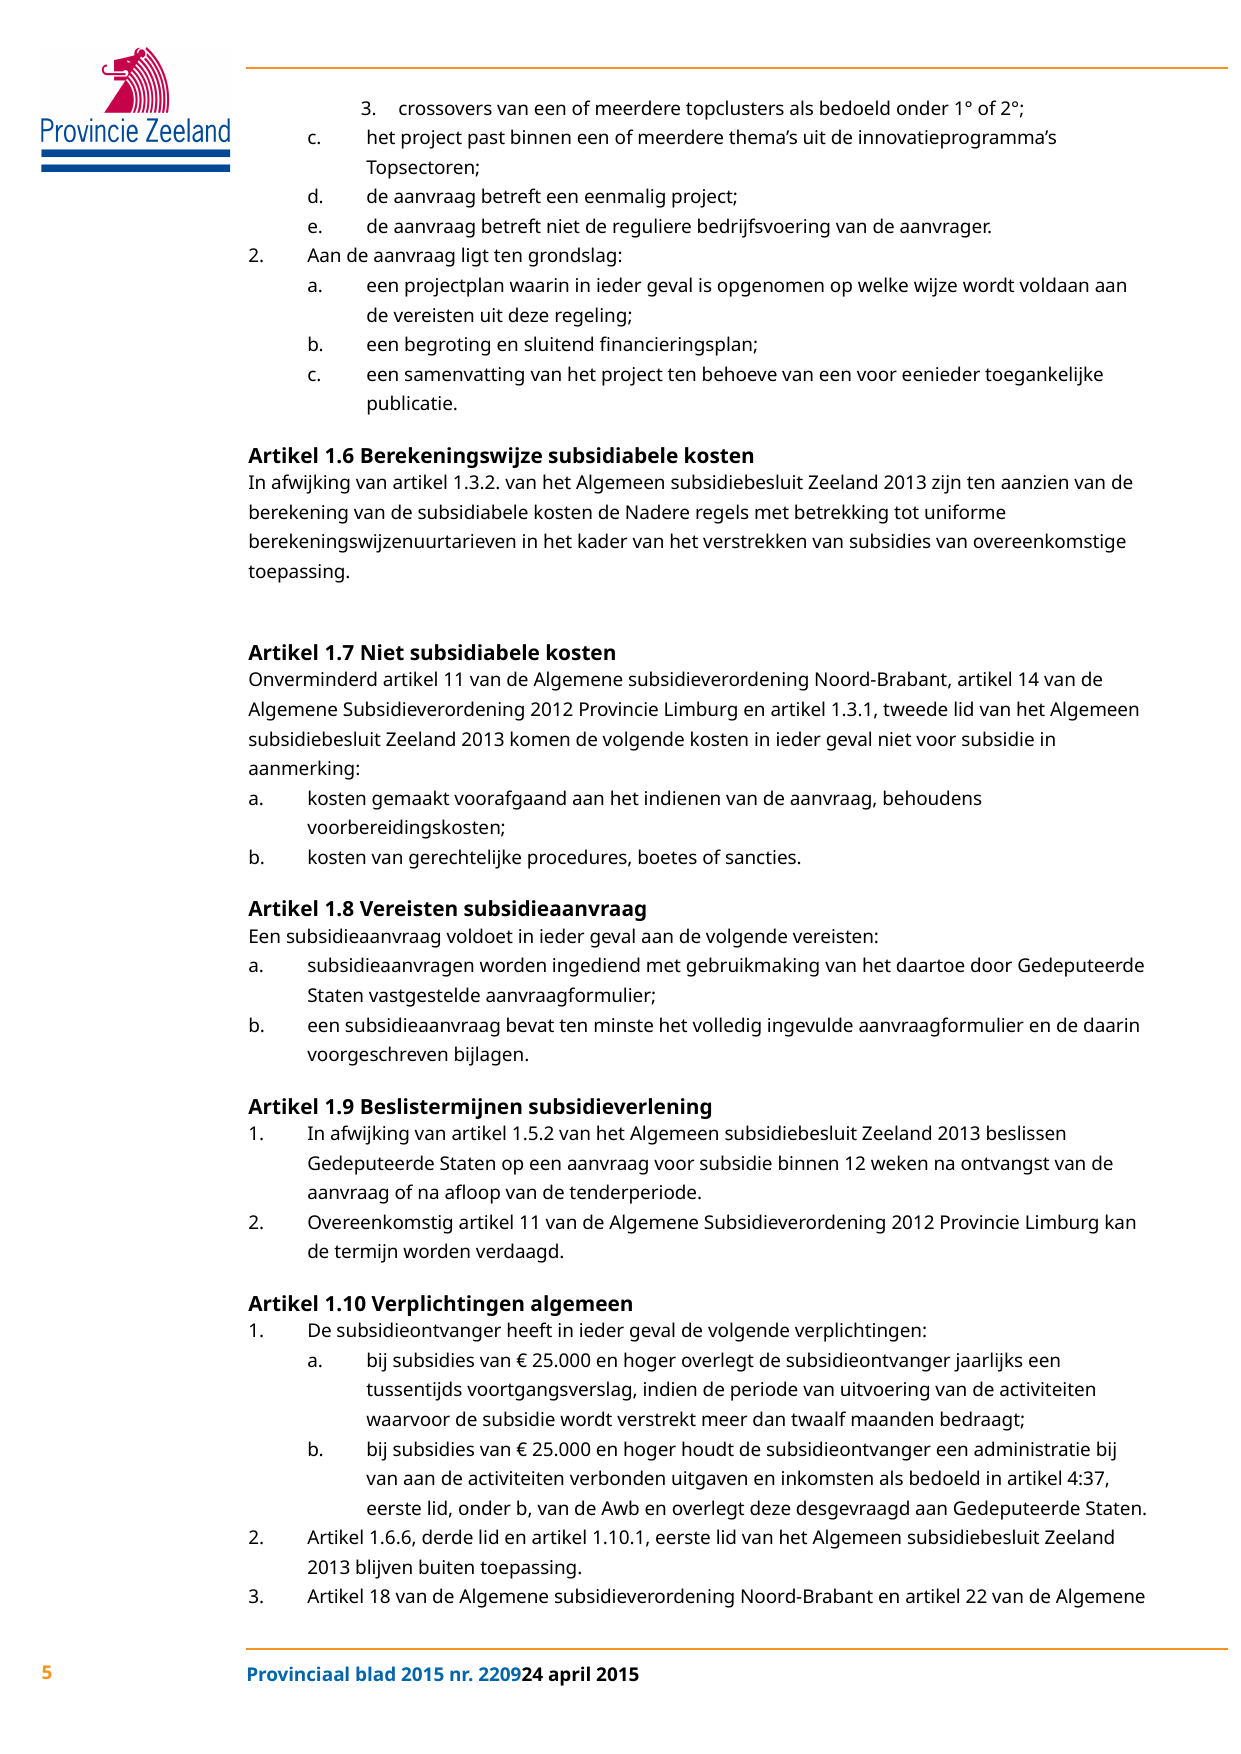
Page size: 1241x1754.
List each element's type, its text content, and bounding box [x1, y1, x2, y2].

list bij subsidies van € 25.000 en hoger houdt de subsidieontvanger een administratie bij van aan de activiteiten verbonden uitgaven en inkomsten als bedoeld in artikel 4:37, eerste lid, onder b, van de Awb en overlegt deze desgevraagd aan Gedeputeerde Staten. [307, 1436, 1152, 1521]
list de aanvraag betreft niet de reguliere bedrijfsvoering van de aanvrager. [307, 213, 1152, 239]
list Aan de aanvraag ligt ten grondslag: [248, 243, 1152, 268]
list een begroting en sluitend financieringsplan; [307, 331, 1152, 357]
text Artikel 1.9 Beslistermijnen subsidieverlening [248, 1092, 1152, 1120]
text Onverminderd artikel 11 van de Algemene subsidieverordening Noord-Brabant, artikel 14 van de Algemene Subsidieverordening 2012 Provincie Limburg en artikel 1.3.1, tweede lid van het Algemeen subsidiebesluit Zeeland 2013 komen de volgende kosten in ieder geval niet voor subsidie in aanmerking: [248, 667, 1152, 781]
text Artikel 1.7 Niet subsidiabele kosten [248, 638, 1152, 667]
list Overeenkomstig artikel 11 van de Algemene Subsidieverordening 2012 Provincie Limburg kan de termijn worden verdaagd. [248, 1209, 1152, 1264]
list kosten gemaakt voorafgaand aan het indienen van de aanvraag, behoudens voorbereidingskosten; [248, 785, 1152, 840]
text Artikel 1.10 Verplichtingen algemeen [248, 1289, 1152, 1317]
list kosten van gerechtelijke procedures, boetes of sancties. [248, 844, 1152, 870]
list de aanvraag betreft een eenmalig project; [307, 183, 1152, 209]
list een samenvatting van het project ten behoeve van een voor eenieder toegankelijke publicatie. [307, 361, 1152, 416]
list Artikel 18 van de Algemene subsidieverordening Noord-Brabant en artikel 22 van de Algemene [248, 1584, 1152, 1609]
list een projectplan waarin in ieder geval is opgenomen op welke wijze wordt voldaan aan de vereisten uit deze regeling; [307, 272, 1152, 328]
text Een subsidieaanvraag voldoet in ieder geval aan de volgende vereisten: [248, 923, 1152, 949]
list crossovers van een of meerdere topclusters als bedoeld onder 1° of 2°; [361, 95, 1152, 121]
list In afwijking van artikel 1.5.2 van het Algemeen subsidiebesluit Zeeland 2013 beslissen Gedeputeerde Staten op een aanvraag voor subsidie binnen 12 weken na ontvangst van de aanvraag of na afloop van de tenderperiode. [248, 1120, 1152, 1205]
list een subsidieaanvraag bevat ten minste het volledig ingevulde aanvraagformulier en de daarin voorgeschreven bijlagen. [248, 1012, 1152, 1067]
list Artikel 1.6.6, derde lid en artikel 1.10.1, eerste lid van het Algemeen subsidiebesluit Zeeland 2013 blijven buiten toepassing. [248, 1524, 1152, 1580]
list het project past binnen een of meerdere thema’s uit de innovatieprogramma’s Topsectoren; [307, 124, 1152, 180]
picture [41, 47, 231, 172]
text Artikel 1.8 Vereisten subsidieaanvraag [248, 894, 1152, 923]
list subsidieaanvragen worden ingediend met gebruikmaking van het daartoe door Gedeputeerde Staten vastgestelde aanvraagformulier; [248, 953, 1152, 1008]
list bij subsidies van € 25.000 en hoger overlegt de subsidieontvanger jaarlijks een tussentijds voortgangsverslag, indien de periode van uitvoering van de activiteiten waarvoor de subsidie wordt verstrekt meer dan twaalf maanden bedraagt; [307, 1347, 1152, 1432]
list De subsidieontvanger heeft in ieder geval de volgende verplichtingen: [248, 1317, 1152, 1343]
text In afwijking van artikel 1.3.2. van het Algemeen subsidiebesluit Zeeland 2013 zijn ten aanzien van de berekening van de subsidiabele kosten de Nadere regels met betrekking tot uniforme berekeningswijzenuurtarieven in het kader van het verstrekken van subsidies van overeenkomstige toepassing. [248, 469, 1152, 584]
text Artikel 1.6 Berekeningswijze subsidiabele kosten [248, 441, 1152, 469]
